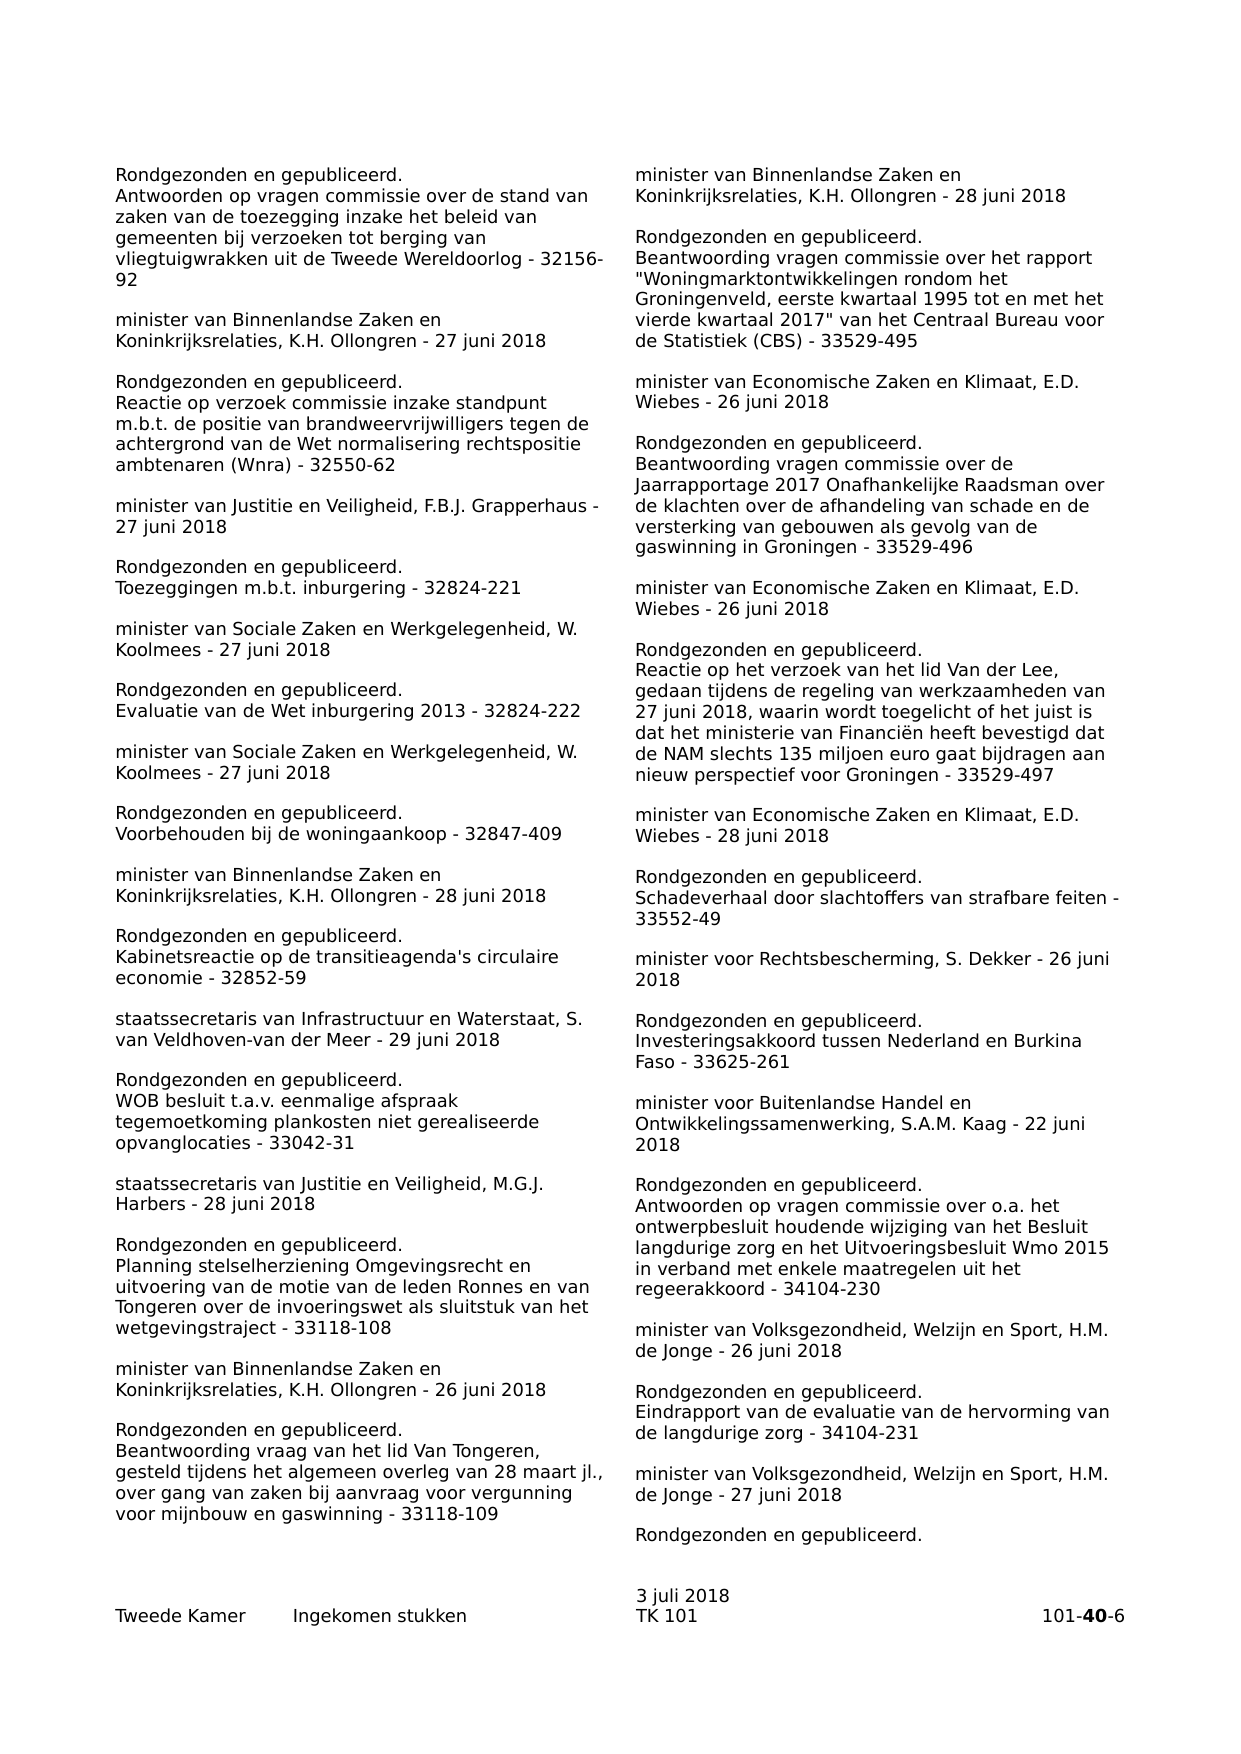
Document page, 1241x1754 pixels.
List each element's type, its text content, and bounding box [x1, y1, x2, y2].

text Rondgezonden en gepubliceerd. [635, 1525, 1125, 1546]
text Rondgezonden en gepubliceerd. [635, 867, 1125, 887]
text Rondgezonden en gepubliceerd. [115, 372, 605, 392]
text Rondgezonden en gepubliceerd. [115, 1420, 605, 1441]
text staatssecretaris van Justitie en Veiligheid, M.G.J. Harbers - 28 juni 2018 [115, 1173, 605, 1215]
text staatssecretaris van Infrastructuur en Waterstaat, S. van Veldhoven-van der Meer - 29 juni 2018 [115, 1009, 605, 1050]
text Beantwoording vragen commissie over het rapport "Woningmarktontwikkelingen rondom het Groningenveld, eerste kwartaal 1995 tot en met het vierde kwartaal 2017" van het Centraal Bureau voor de Statistiek (CBS) - 33529-495 [635, 247, 1125, 352]
text minister van Volksgezondheid, Welzijn en Sport, H.M. de Jonge - 27 juni 2018 [635, 1464, 1125, 1505]
text Beantwoording vraag van het lid Van Tongeren, gesteld tijdens het algemeen overleg van 28 maart jl., over gang van zaken bij aanvraag voor vergunning voor mijnbouw en gaswinning - 33118-109 [115, 1441, 605, 1524]
text minister van Binnenlandse Zaken en Koninkrijksrelaties, K.H. Ollongren - 28 juni 2018 [115, 865, 605, 906]
text Reactie op verzoek commissie inzake standpunt m.b.t. de positie van brandweervrijwilligers tegen de achtergrond van de Wet normalisering rechtspositie ambtenaren (Wnra) - 32550-62 [115, 392, 605, 476]
text Antwoorden op vragen commissie over o.a. het ontwerpbesluit houdende wijziging van het Besluit langdurige zorg en het Uitvoeringsbesluit Wmo 2015 in verband met enkele maatregelen uit het regeerakkoord - 34104-230 [635, 1196, 1125, 1300]
text Rondgezonden en gepubliceerd. [115, 1235, 605, 1256]
text Schadeverhaal door slachtoffers van strafbare feiten - 33552-49 [635, 887, 1125, 929]
text Rondgezonden en gepubliceerd. [115, 803, 605, 824]
text Rondgezonden en gepubliceerd. [635, 1175, 1125, 1196]
text Kabinetsreactie op de transitieagenda's circulaire economie - 32852-59 [115, 947, 605, 989]
text minister van Volksgezondheid, Welzijn en Sport, H.M. de Jonge - 26 juni 2018 [635, 1320, 1125, 1361]
text Beantwoording vragen commissie over de Jaarrapportage 2017 Onafhankelijke Raadsman over de klachten over de afhandeling van schade en de versterking van gebouwen als gevolg van de gaswinning in Groningen - 33529-496 [635, 454, 1125, 558]
text minister van Economische Zaken en Klimaat, E.D. Wiebes - 26 juni 2018 [635, 372, 1125, 413]
text Rondgezonden en gepubliceerd. [115, 557, 605, 578]
text minister van Binnenlandse Zaken en Koninkrijksrelaties, K.H. Ollongren - 28 juni 2018 [635, 165, 1125, 207]
text minister van Economische Zaken en Klimaat, E.D. Wiebes - 26 juni 2018 [635, 578, 1125, 619]
text Rondgezonden en gepubliceerd. [635, 227, 1125, 247]
text Toezeggingen m.b.t. inburgering - 32824-221 [115, 578, 605, 599]
text minister van Binnenlandse Zaken en Koninkrijksrelaties, K.H. Ollongren - 27 juni 2018 [115, 310, 605, 352]
text minister van Sociale Zaken en Werkgelegenheid, W. Koolmees - 27 juni 2018 [115, 619, 605, 660]
text Rondgezonden en gepubliceerd. [115, 165, 605, 186]
text Antwoorden op vragen commissie over de stand van zaken van de toezegging inzake het beleid van gemeenten bij verzoeken tot berging van vliegtuigwrakken uit de Tweede Wereldoorlog - 32156-92 [115, 186, 605, 290]
text Voorbehouden bij de woningaankoop - 32847-409 [115, 824, 605, 845]
text minister van Sociale Zaken en Werkgelegenheid, W. Koolmees - 27 juni 2018 [115, 742, 605, 783]
text Rondgezonden en gepubliceerd. [115, 926, 605, 947]
text Rondgezonden en gepubliceerd. [115, 1070, 605, 1091]
text Rondgezonden en gepubliceerd. [115, 680, 605, 701]
text minister voor Rechtsbescherming, S. Dekker - 26 juni 2018 [635, 949, 1125, 991]
text Investeringsakkoord tussen Nederland en Burkina Faso - 33625-261 [635, 1031, 1125, 1073]
text Rondgezonden en gepubliceerd. [635, 433, 1125, 454]
text Eindrapport van de evaluatie van de hervorming van de langdurige zorg - 34104-231 [635, 1402, 1125, 1444]
text Rondgezonden en gepubliceerd. [635, 1381, 1125, 1402]
text Planning stelselherziening Omgevingsrecht en uitvoering van de motie van de leden Ronnes en van Tongeren over de invoeringswet als sluitstuk van het wetgevingstraject - 33118-108 [115, 1256, 605, 1339]
text minister voor Buitenlandse Handel en Ontwikkelingssamenwerking, S.A.M. Kaag - 22 juni 2018 [635, 1093, 1125, 1155]
text minister van Justitie en Veiligheid, F.B.J. Grapperhaus - 27 juni 2018 [115, 496, 605, 537]
text Evaluatie van de Wet inburgering 2013 - 32824-222 [115, 701, 605, 722]
text WOB besluit t.a.v. eenmalige afspraak tegemoetkoming plankosten niet gerealiseerde opvanglocaties - 33042-31 [115, 1091, 605, 1153]
text minister van Binnenlandse Zaken en Koninkrijksrelaties, K.H. Ollongren - 26 juni 2018 [115, 1359, 605, 1400]
text Rondgezonden en gepubliceerd. [635, 1011, 1125, 1031]
text Rondgezonden en gepubliceerd. [635, 639, 1125, 660]
text minister van Economische Zaken en Klimaat, E.D. Wiebes - 28 juni 2018 [635, 805, 1125, 847]
text Reactie op het verzoek van het lid Van der Lee, gedaan tijdens de regeling van werkzaamheden van 27 juni 2018, waarin wordt toegelicht of het juist is dat het ministerie van Financiën heeft bevestigd dat de NAM slechts 135 miljoen euro gaat bijdragen aan nieuw perspectief voor Groningen - 33529-497 [635, 660, 1125, 785]
